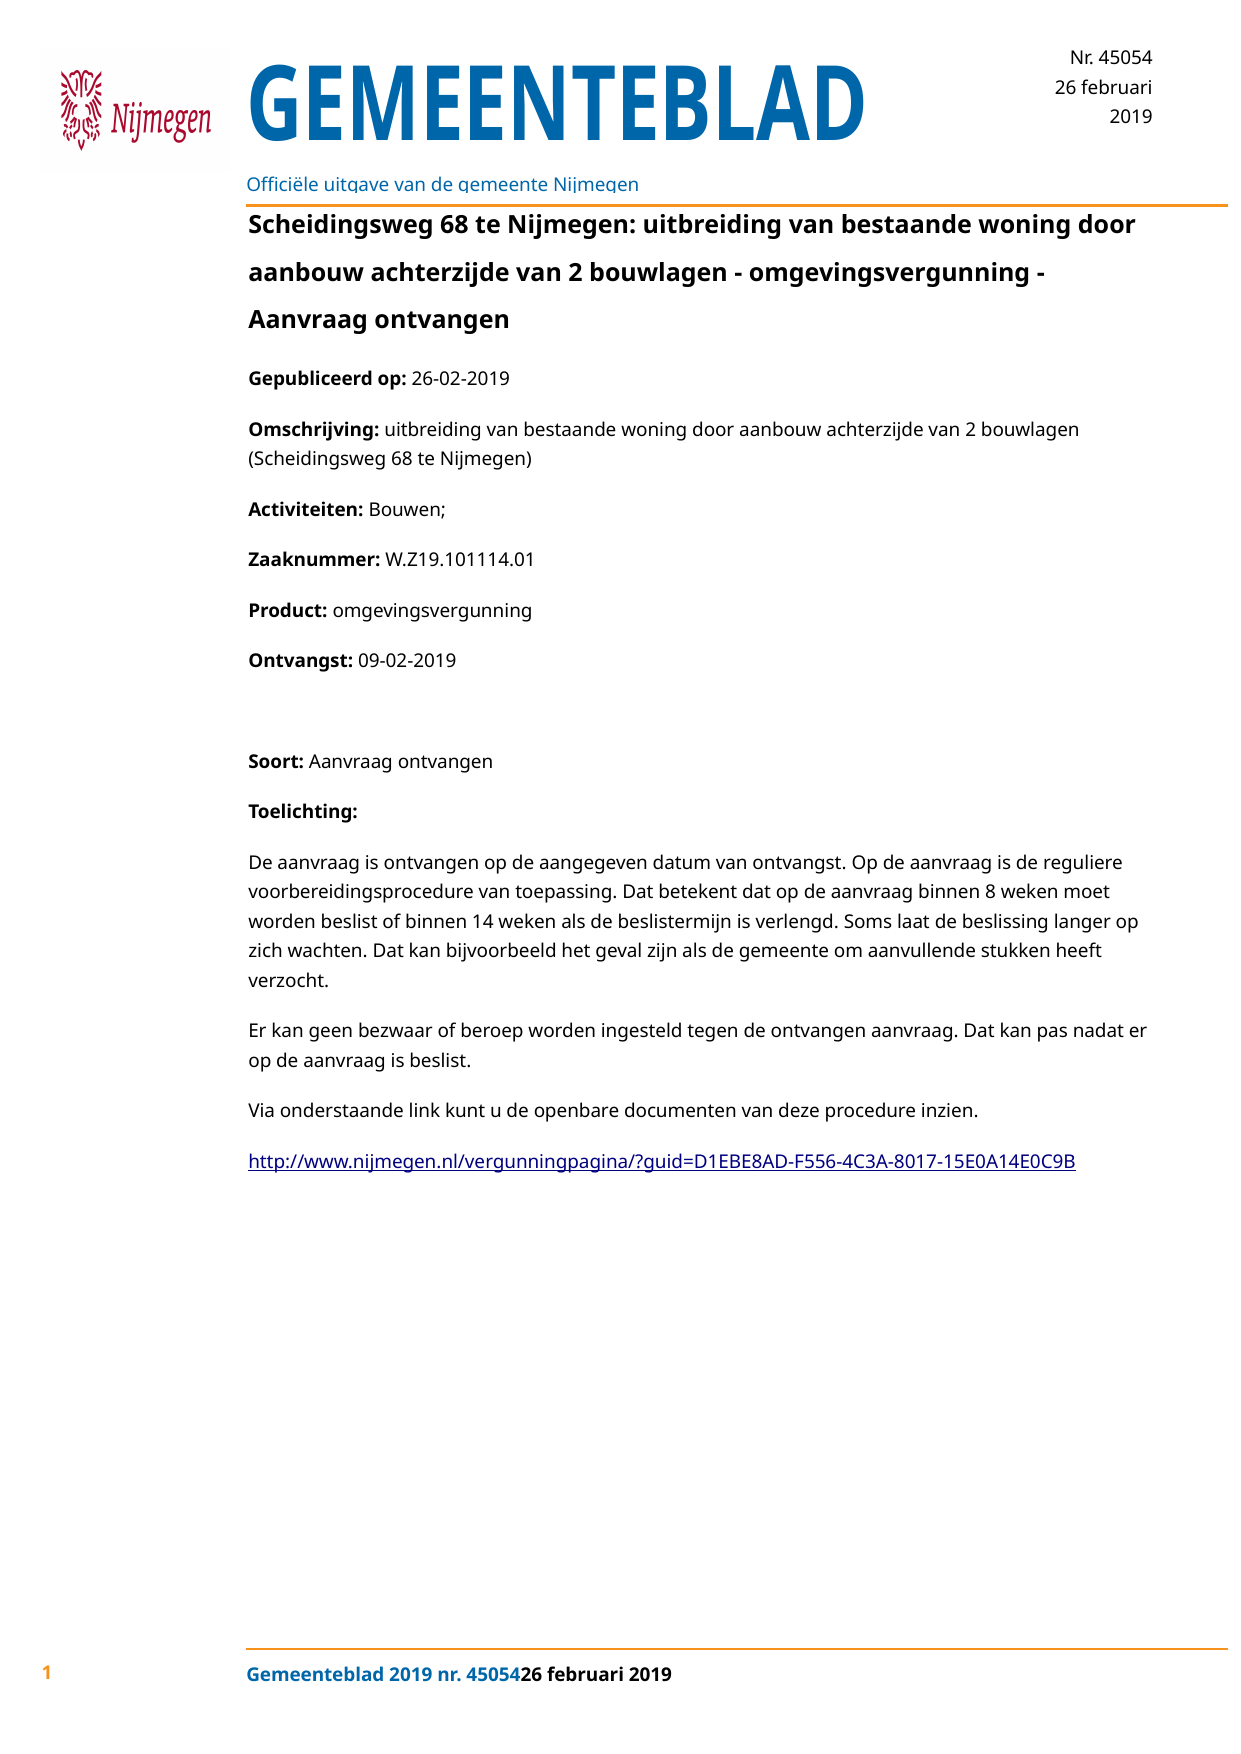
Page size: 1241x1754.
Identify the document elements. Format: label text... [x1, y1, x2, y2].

text Gepubliceerd op: 26-02-2019 [248, 366, 1152, 391]
text Omschrijving: uitbreiding van bestaande woning door aanbouw achterzijde van 2 bouwlagen (Scheidingsweg 68 te Nijmegen) [248, 416, 1152, 471]
text Activiteiten: Bouwen; [248, 496, 1152, 522]
text Toelichting: [248, 798, 1152, 824]
text Soort: Aanvraag ontvangen [248, 748, 1152, 774]
text De aanvraag is ontvangen op de aangegeven datum van ontvangst. Op de aanvraag is de reguliere voorbereidingsprocedure van toepassing. Dat betekent dat op de aanvraag binnen 8 weken moet worden beslist of binnen 14 weken als de beslistermijn is verlengd. Soms laat de beslissing langer op zich wachten. Dat kan bijvoorbeeld het geval zijn als de gemeente om aanvullende stukken heeft verzocht. [248, 849, 1152, 993]
text Product: omgevingsvergunning [248, 597, 1152, 622]
text Ontvangst: 09-02-2019 [248, 647, 1152, 673]
text http://www.nijmegen.nl/vergunningpagina/?guid=D1EBE8AD-F556-4C3A-8017-15E0A14E0C9B [248, 1148, 1152, 1174]
text Er kan geen bezwaar of beroep worden ingesteld tegen de ontvangen aanvraag. Dat kan pas nadat er op de aanvraag is beslist. [248, 1018, 1152, 1073]
picture [41, 47, 231, 172]
text Scheidingsweg 68 te Nijmegen: uitbreiding van bestaande woning door aanbouw achterzijde van 2 bouwlagen - omgevingsvergunning - Aanvraag ontvangen [248, 207, 1152, 336]
text Zaaknummer: W.Z19.101114.01 [248, 546, 1152, 572]
text Via onderstaande link kunt u de openbare documenten van deze procedure inzien. [248, 1098, 1152, 1123]
